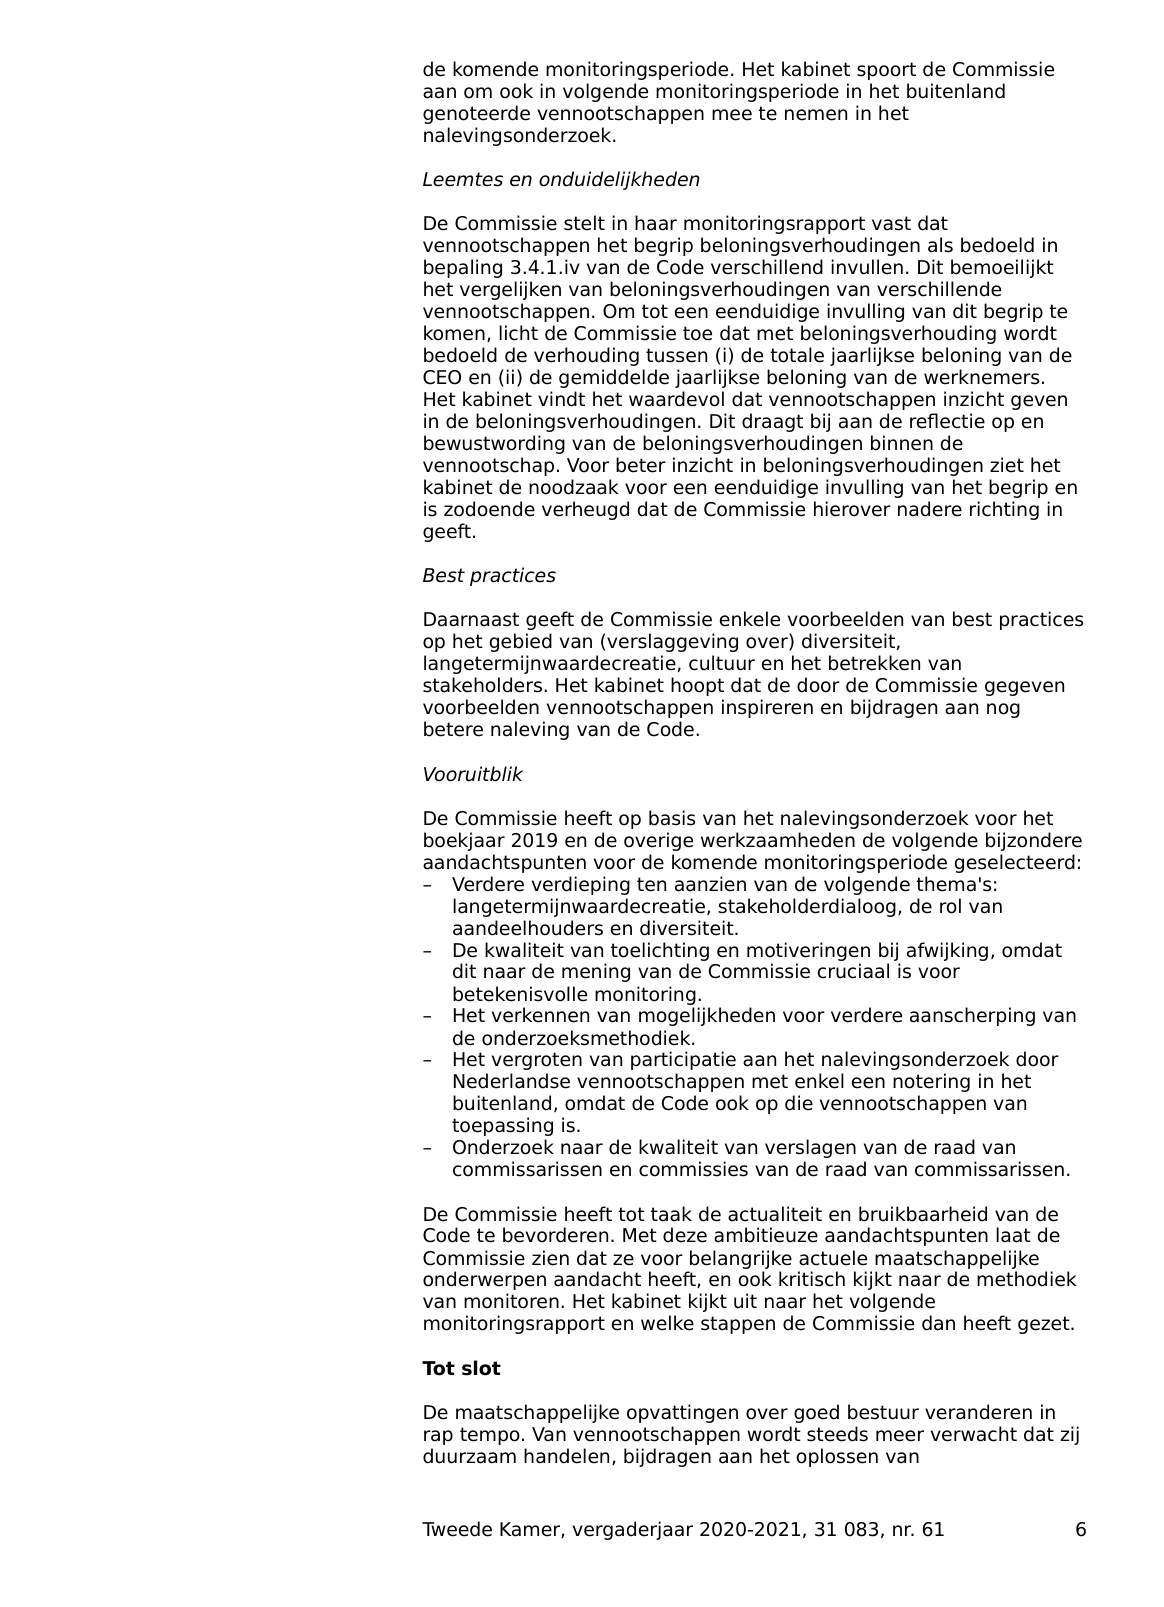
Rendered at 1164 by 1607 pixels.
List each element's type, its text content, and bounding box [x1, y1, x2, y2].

text – Verdere verdieping ten aanzien van de volgende thema's: langetermijnwaardecreatie, stakeholderdialoog, de rol van aandeelhouders en diversiteit. [422, 873, 1087, 939]
text De Commissie heeft op basis van het nalevingsonderzoek voor het boekjaar 2019 en de overige werkzaamheden de volgende bijzondere aandachtspunten voor de komende monitoringsperiode geselecteerd: [422, 808, 1087, 873]
subtitle Tot slot [422, 1357, 1087, 1379]
text Het kabinet vindt het waardevol dat vennootschappen inzicht geven in de beloningsverhoudingen. Dit draagt bij aan de reflectie op en bewustwording van de beloningsverhoudingen binnen de vennootschap. Voor beter inzicht in beloningsverhoudingen ziet het kabinet de noodzaak voor een eenduidige invulling van het begrip en is zodoende verheugd dat de Commissie hierover nadere richting in geeft. [422, 389, 1087, 543]
text – De kwaliteit van toelichting en motiveringen bij afwijking, omdat dit naar de mening van de Commissie cruciaal is voor betekenisvolle monitoring. [422, 939, 1087, 1005]
text – Het vergroten van participatie aan het nalevingsonderzoek door Nederlandse vennootschappen met enkel een notering in het buitenland, omdat de Code ook op die vennootschappen van toepassing is. [422, 1049, 1087, 1137]
text – Het verkennen van mogelijkheden voor verdere aanscherping van de onderzoeksmethodiek. [422, 1005, 1087, 1049]
text De Commissie stelt in haar monitoringsrapport vast dat vennootschappen het begrip beloningsverhoudingen als bedoeld in bepaling 3.4.1.iv van de Code verschillend invullen. Dit bemoeilijkt het vergelijken van beloningsverhoudingen van verschillende vennootschappen. Om tot een eenduidige invulling van dit begrip te komen, licht de Commissie toe dat met beloningsverhouding wordt bedoeld de verhouding tussen (i) de totale jaarlijkse beloning van de CEO en (ii) de gemiddelde jaarlijkse beloning van de werknemers. [422, 213, 1087, 389]
text – Onderzoek naar de kwaliteit van verslagen van de raad van commissarissen en commissies van de raad van commissarissen. [422, 1137, 1087, 1181]
text De Commissie heeft tot taak de actualiteit en bruikbaarheid van de Code te bevorderen. Met deze ambitieuze aandachtspunten laat de Commissie zien dat ze voor belangrijke actuele maatschappelijke onderwerpen aandacht heeft, en ook kritisch kijkt naar de methodiek van monitoren. Het kabinet kijkt uit naar het volgende monitoringsrapport en welke stappen de Commissie dan heeft gezet. [422, 1203, 1087, 1335]
text Daarnaast geeft de Commissie enkele voorbeelden van best practices op het gebied van (verslaggeving over) diversiteit, langetermijnwaardecreatie, cultuur en het betrekken van stakeholders. Het kabinet hoopt dat de door de Commissie gegeven voorbeelden vennootschappen inspireren en bijdragen aan nog betere naleving van de Code. [422, 609, 1087, 741]
subtitle Best practices [422, 565, 1087, 587]
subtitle Leemtes en onduidelijkheden [422, 169, 1087, 191]
subtitle Vooruitblik [422, 763, 1087, 785]
text de komende monitoringsperiode. Het kabinet spoort de Commissie aan om ook in volgende monitoringsperiode in het buitenland genoteerde vennootschappen mee te nemen in het nalevingsonderzoek. [422, 59, 1087, 147]
text De maatschappelijke opvattingen over goed bestuur veranderen in rap tempo. Van vennootschappen wordt steeds meer verwacht dat zij duurzaam handelen, bijdragen aan het oplossen van [422, 1402, 1087, 1468]
